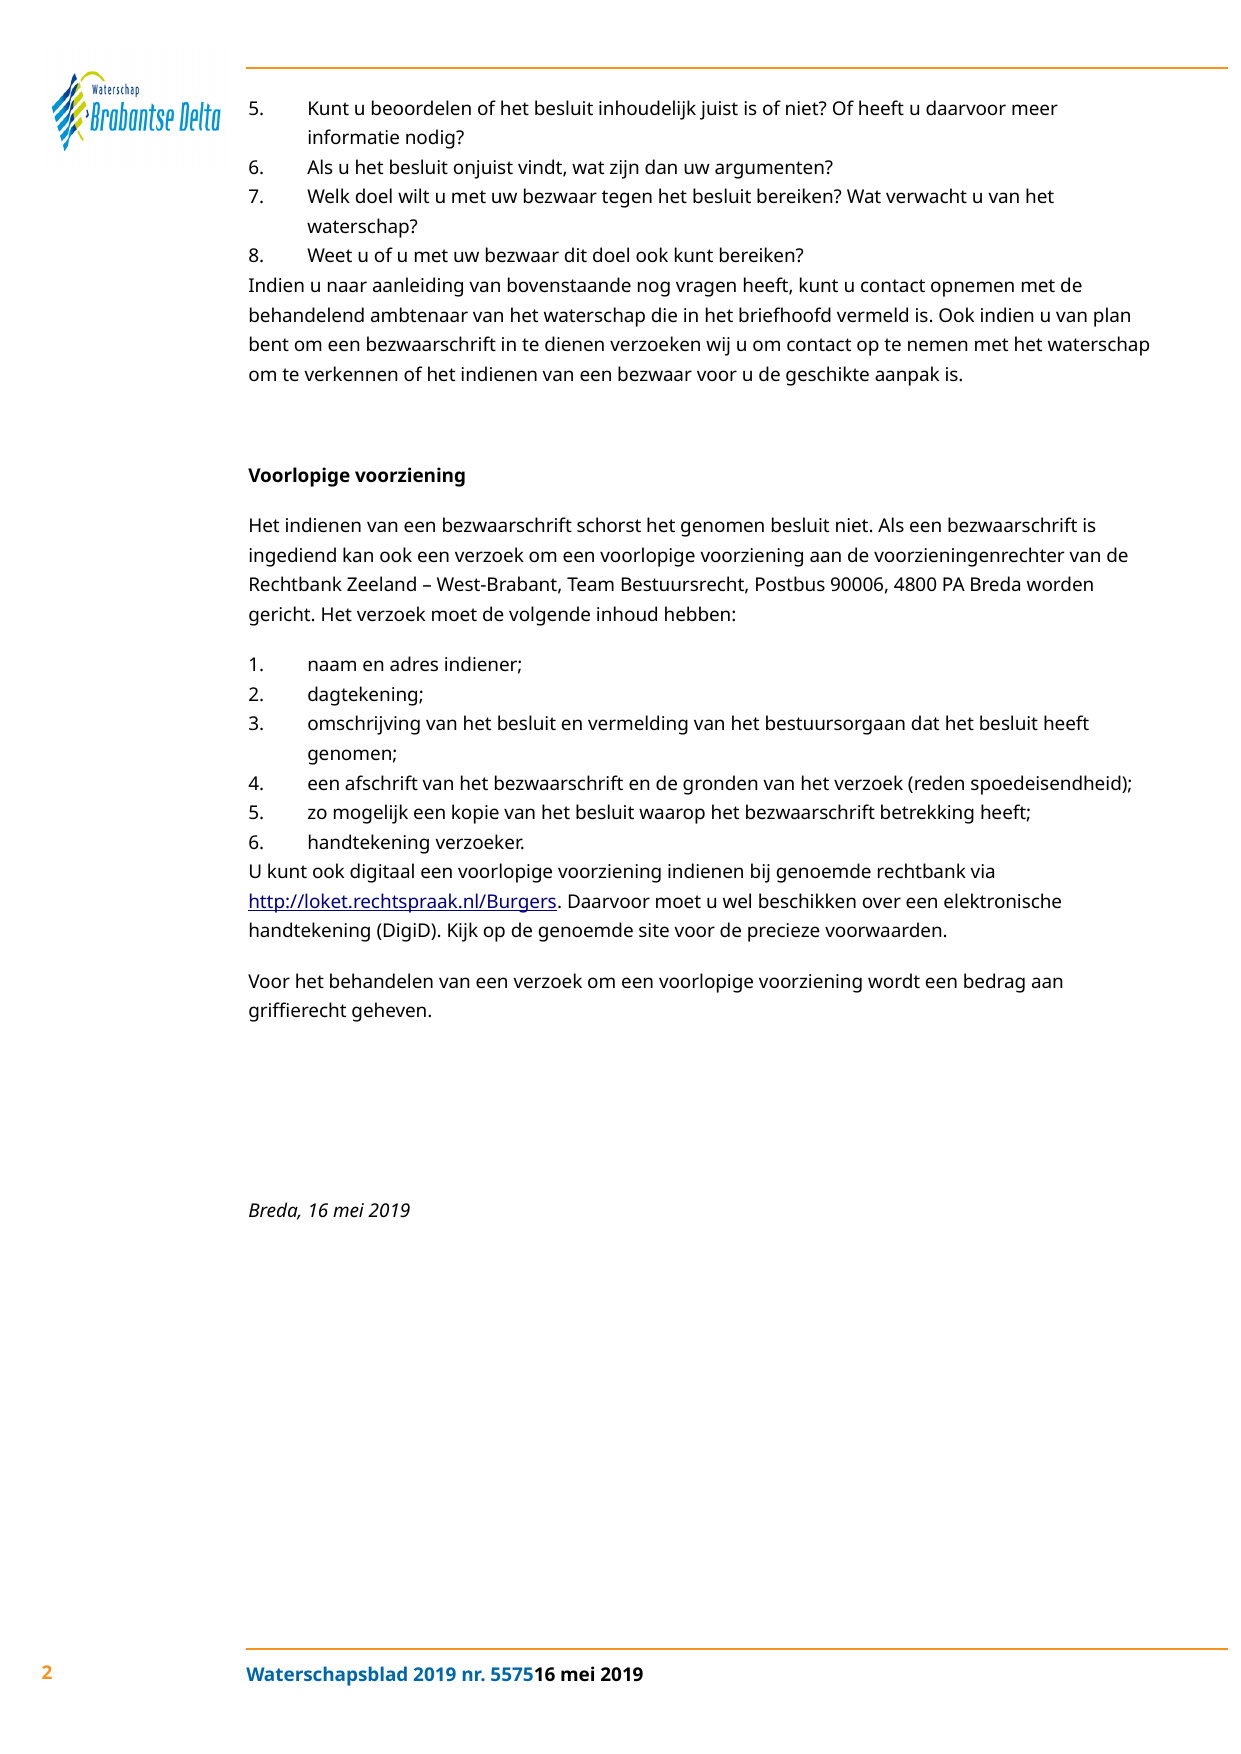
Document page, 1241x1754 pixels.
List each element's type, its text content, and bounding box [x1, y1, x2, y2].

list omschrijving van het besluit en vermelding van het bestuursorgaan dat het besluit heeft genomen; [248, 711, 1152, 766]
list dagtekening; [248, 681, 1152, 707]
text Breda, 16 mei 2019 [248, 1197, 1152, 1222]
text Voor het behandelen van een verzoek om een voorlopige voorziening wordt een bedrag aan griffierecht geheven. [248, 968, 1152, 1023]
list Kunt u beoordelen of het besluit inhoudelijk juist is of niet? Of heeft u daarvoor meer informatie nodig? [248, 95, 1152, 150]
list handtekening verzoeker. [248, 829, 1152, 855]
list een afschrift van het bezwaarschrift en de gronden van het verzoek (reden spoedeisendheid); [248, 770, 1152, 796]
list Als u het besluit onjuist vindt, wat zijn dan uw argumenten? [248, 154, 1152, 180]
text Het indienen van een bezwaarschrift schorst het genomen besluit niet. Als een bezwaarschrift is ingediend kan ook een verzoek om een voorlopige voorziening aan de voorzieningenrechter van de Rechtbank Zeeland – West-Brabant, Team Bestuursrecht, Postbus 90006, 4800 PA Breda worden gericht. Het verzoek moet de volgende inhoud hebben: [248, 512, 1152, 627]
list naam en adres indiener; [248, 651, 1152, 677]
list zo mogelijk een kopie van het besluit waarop het bezwaarschrift betrekking heeft; [248, 799, 1152, 825]
picture [41, 47, 231, 172]
text U kunt ook digitaal een voorlopige voorziening indienen bij genoemde rechtbank via http://loket.rechtspraak.nl/Burgers. Daarvoor moet u wel beschikken over een elektronische handtekening (DigiD). Kijk op de genoemde site voor de precieze voorwaarden. [248, 858, 1152, 943]
list Welk doel wilt u met uw bezwaar tegen het besluit bereiken? Wat verwacht u van het waterschap? [248, 183, 1152, 239]
text Voorlopige voorziening [248, 462, 1152, 488]
list Weet u of u met uw bezwaar dit doel ook kunt bereiken? [248, 243, 1152, 268]
text Indien u naar aanleiding van bovenstaande nog vragen heeft, kunt u contact opnemen met de behandelend ambtenaar van het waterschap die in het briefhoofd vermeld is. Ook indien u van plan bent om een bezwaarschrift in te dienen verzoeken wij u om contact op te nemen met het waterschap om te verkennen of het indienen van een bezwaar voor u de geschikte aanpak is. [248, 272, 1152, 387]
